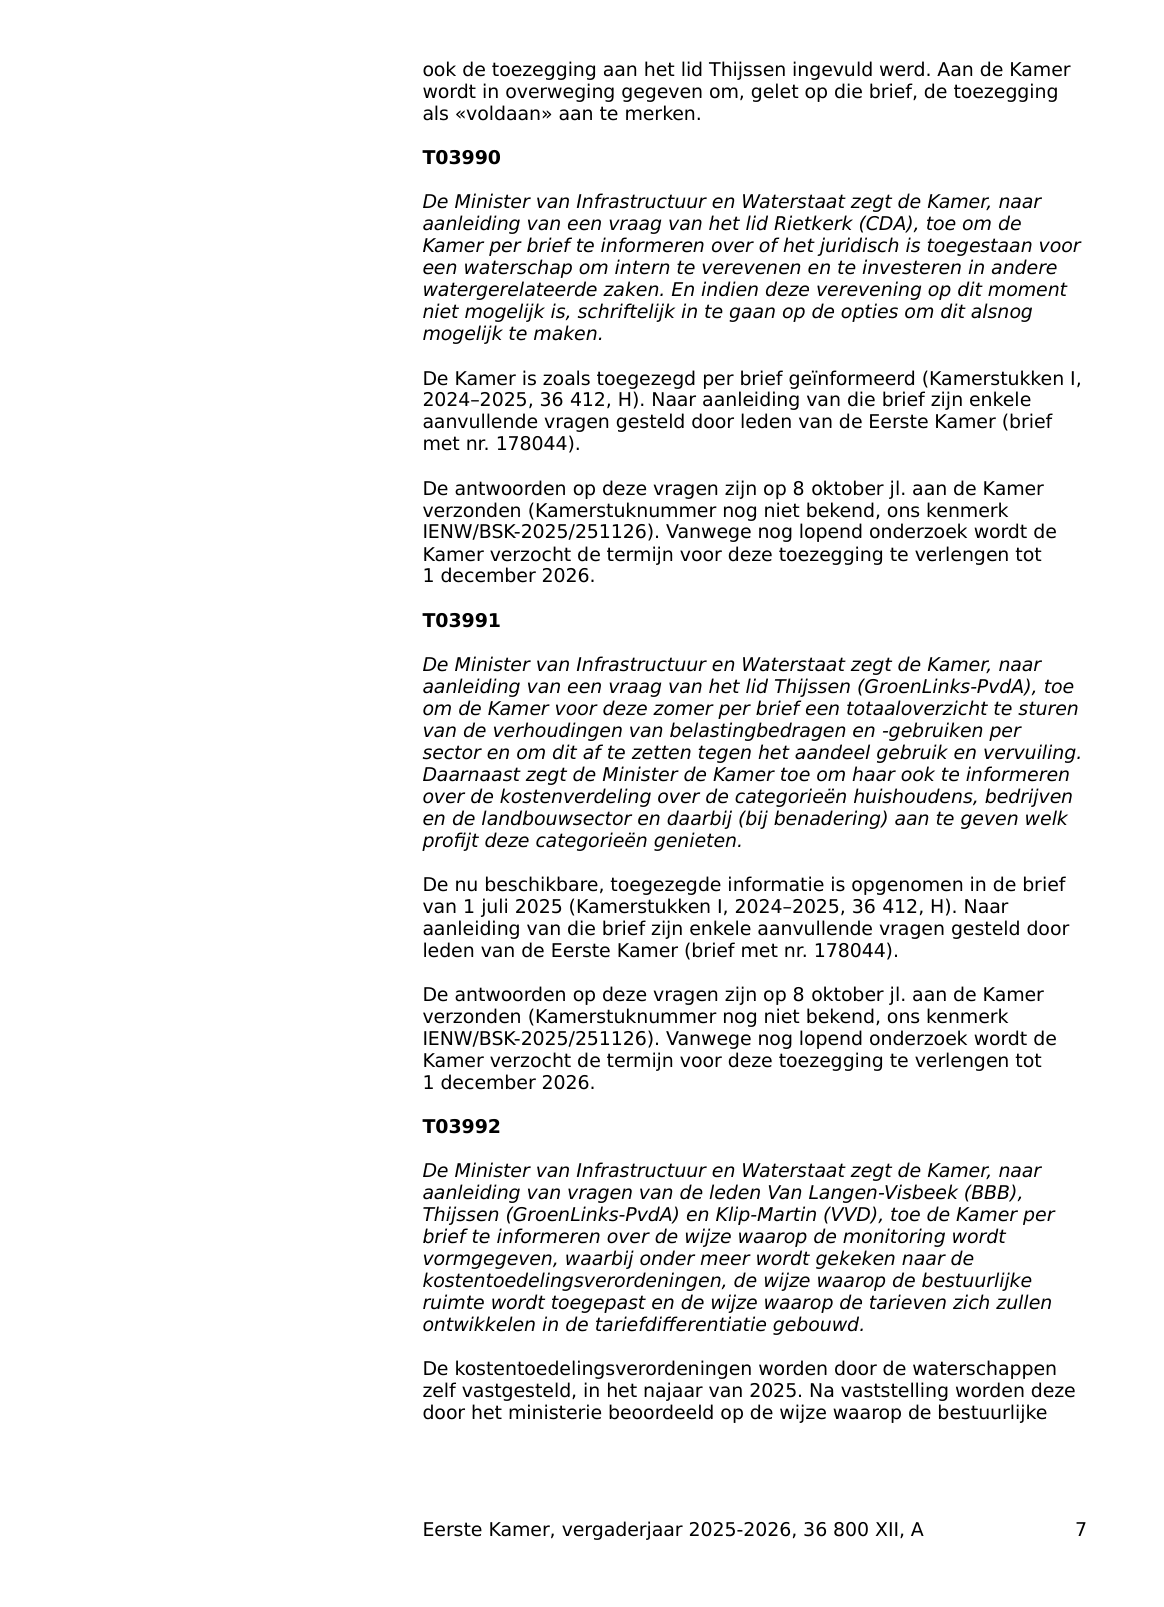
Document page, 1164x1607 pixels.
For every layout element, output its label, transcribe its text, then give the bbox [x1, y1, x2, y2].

text De Minister van Infrastructuur en Waterstaat zegt de Kamer, naar aanleiding van een vraag van het lid Rietkerk (CDA), toe om de Kamer per brief te informeren over of het juridisch is toegestaan voor een waterschap om intern te verevenen en te investeren in andere watergerelateerde zaken. En indien deze verevening op dit moment niet mogelijk is, schriftelijk in te gaan op de opties om dit alsnog mogelijk te maken. [422, 191, 1087, 345]
text ook de toezegging aan het lid Thijssen ingevuld werd. Aan de Kamer wordt in overweging gegeven om, gelet op die brief, de toezegging als «voldaan» aan te merken. [422, 59, 1087, 125]
text De kostentoedelingsverordeningen worden door de waterschappen zelf vastgesteld, in het najaar van 2025. Na vaststelling worden deze door het ministerie beoordeeld op de wijze waarop de bestuurlijke [422, 1358, 1087, 1424]
text De Minister van Infrastructuur en Waterstaat zegt de Kamer, naar aanleiding van vragen van de leden Van Langen-Visbeek (BBB), Thijssen (GroenLinks-PvdA) en Klip-Martin (VVD), toe de Kamer per brief te informeren over de wijze waarop de monitoring wordt vormgegeven, waarbij onder meer wordt gekeken naar de kostentoedelingsverordeningen, de wijze waarop de bestuurlijke ruimte wordt toegepast en de wijze waarop de tarieven zich zullen ontwikkelen in de tariefdifferentiatie gebouwd. [422, 1160, 1087, 1336]
text De antwoorden op deze vragen zijn op 8 oktober jl. aan de Kamer verzonden (Kamerstuknummer nog niet bekend, ons kenmerk IENW/BSK-2025/251126). Vanwege nog lopend onderzoek wordt de Kamer verzocht de termijn voor deze toezegging te verlengen tot 1 december 2026. [422, 477, 1087, 587]
subtitle T03991 [422, 609, 1087, 632]
text De Minister van Infrastructuur en Waterstaat zegt de Kamer, naar aanleiding van een vraag van het lid Thijssen (GroenLinks-PvdA), toe om de Kamer voor deze zomer per brief een totaaloverzicht te sturen van de verhoudingen van belastingbedragen en -gebruiken per sector en om dit af te zetten tegen het aandeel gebruik en vervuiling. Daarnaast zegt de Minister de Kamer toe om haar ook te informeren over de kostenverdeling over de categorieën huishoudens, bedrijven en de landbouwsector en daarbij (bij benadering) aan te geven welk profijt deze categorieën genieten. [422, 654, 1087, 852]
subtitle T03990 [422, 147, 1087, 169]
text De antwoorden op deze vragen zijn op 8 oktober jl. aan de Kamer verzonden (Kamerstuknummer nog niet bekend, ons kenmerk IENW/BSK-2025/251126). Vanwege nog lopend onderzoek wordt de Kamer verzocht de termijn voor deze toezegging te verlengen tot 1 december 2026. [422, 984, 1087, 1094]
text De Kamer is zoals toegezegd per brief geïnformeerd (Kamerstukken I, 2024–2025, 36 412, H). Naar aanleiding van die brief zijn enkele aanvullende vragen gesteld door leden van de Eerste Kamer (brief met nr. 178044). [422, 367, 1087, 455]
subtitle T03992 [422, 1116, 1087, 1138]
text De nu beschikbare, toegezegde informatie is opgenomen in de brief van 1 juli 2025 (Kamerstukken I, 2024–2025, 36 412, H). Naar aanleiding van die brief zijn enkele aanvullende vragen gesteld door leden van de Eerste Kamer (brief met nr. 178044). [422, 874, 1087, 962]
